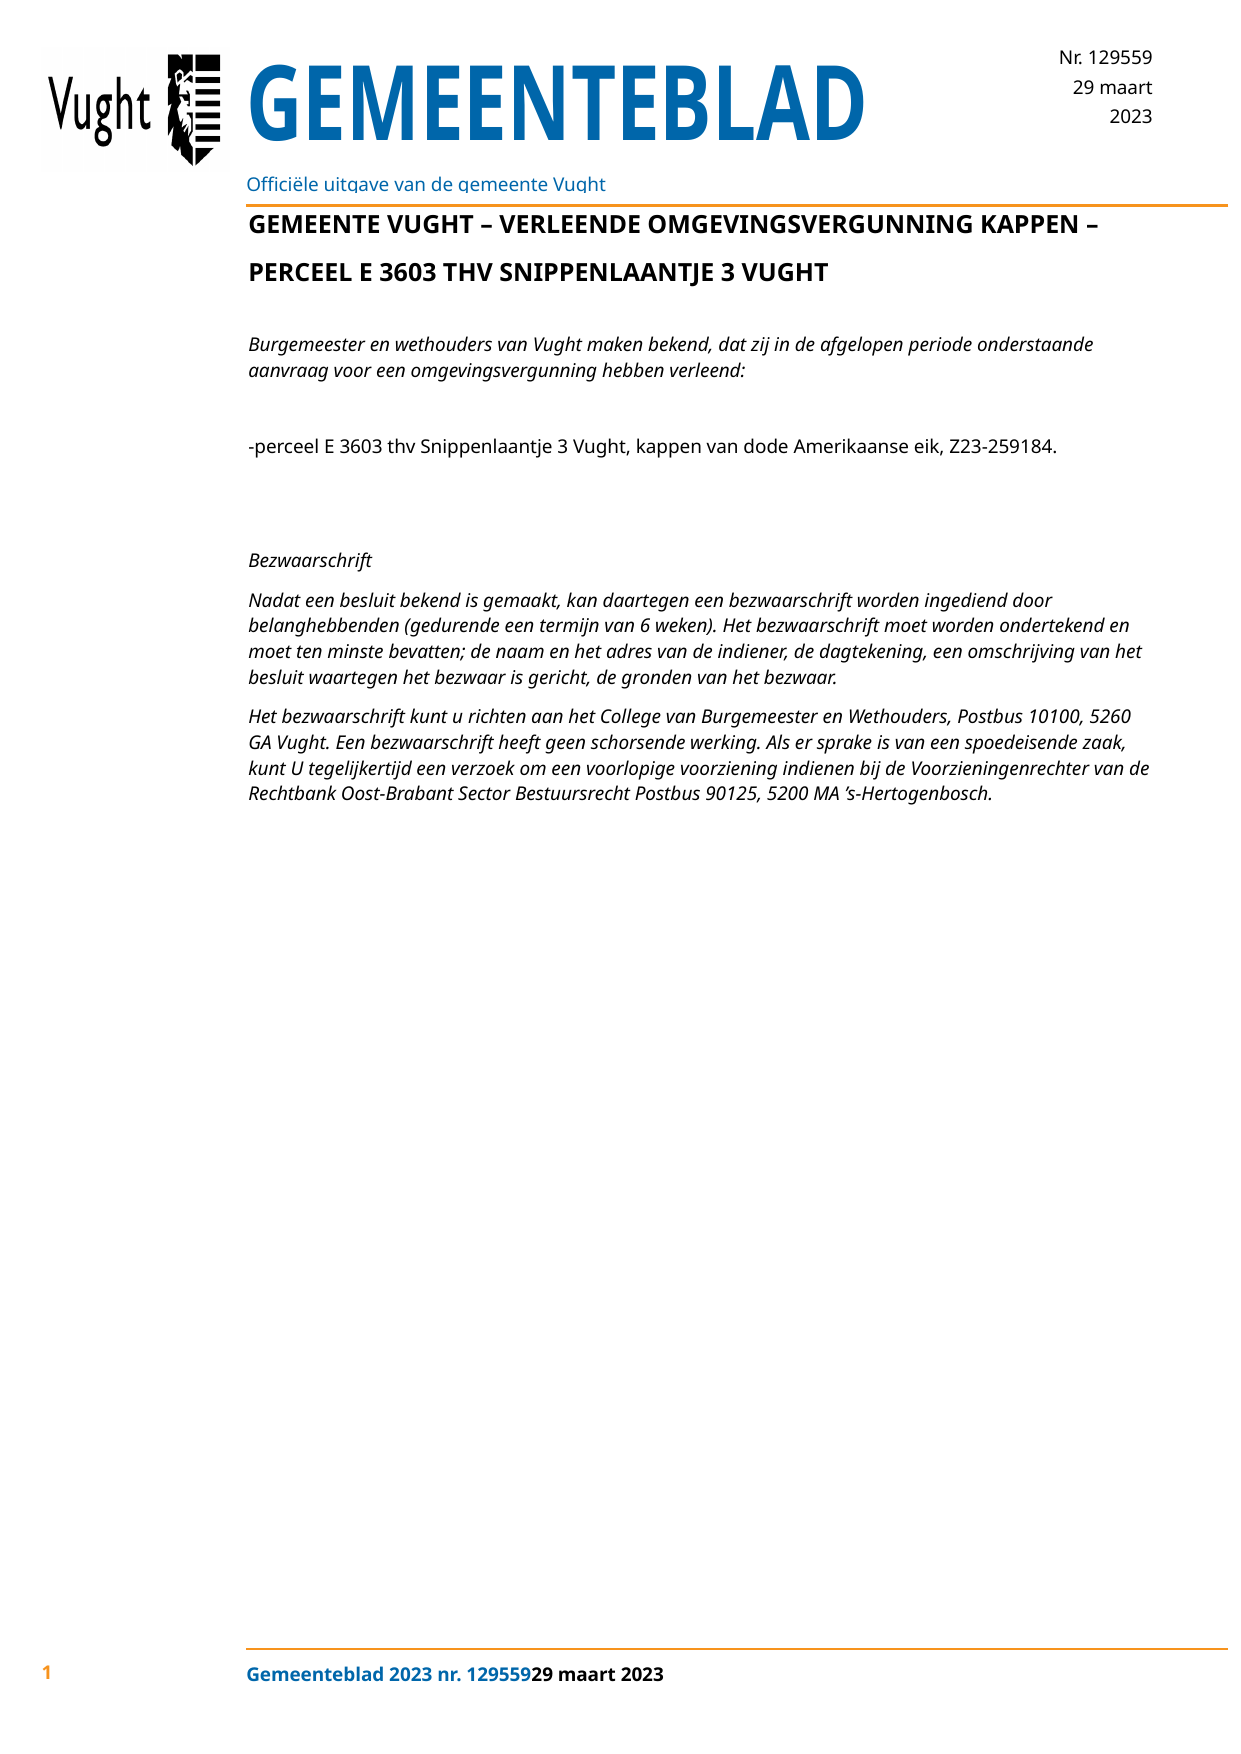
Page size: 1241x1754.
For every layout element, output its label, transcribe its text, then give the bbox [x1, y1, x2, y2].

text Nadat een besluit bekend is gemaakt, kan daartegen een bezwaarschrift worden ingediend door belanghebbenden (gedurende een termijn van 6 weken). Het bezwaarschrift moet worden ondertekend en moet ten minste bevatten; de naam en het adres van de indiener, de dagtekening, een omschrijving van het besluit waartegen het bezwaar is gericht, de gronden van het bezwaar. [248, 587, 1152, 690]
text GEMEENTE VUGHT – VERLEENDE OMGEVINGSVERGUNNING KAPPEN – PERCEEL E 3603 THV SNIPPENLAANTJE 3 VUGHT [248, 207, 1152, 288]
text Het bezwaarschrift kunt u richten aan het College van Burgemeester en Wethouders, Postbus 10100, 5260 GA Vught. Een bezwaarschrift heeft geen schorsende werking. Als er sprake is van een spoedeisende zaak, kunt U tegelijkertijd een verzoek om een voorlopige voorziening indienen bij de Voorzieningenrechter van de Rechtbank Oost-Brabant Sector Bestuursrecht Postbus 90125, 5200 MA ’s-Hertogenbosch. [248, 703, 1152, 806]
text -perceel E 3603 thv Snippenlaantje 3 Vught, kappen van dode Amerikaanse eik, Z23-259184. [248, 433, 1152, 459]
picture [41, 47, 231, 172]
text Burgemeester en wethouders van Vught maken bekend, dat zij in de afgelopen periode onderstaande aanvraag voor een omgevingsvergunning hebben verleend: [248, 331, 1152, 383]
text Bezwaarschrift [248, 548, 1152, 573]
